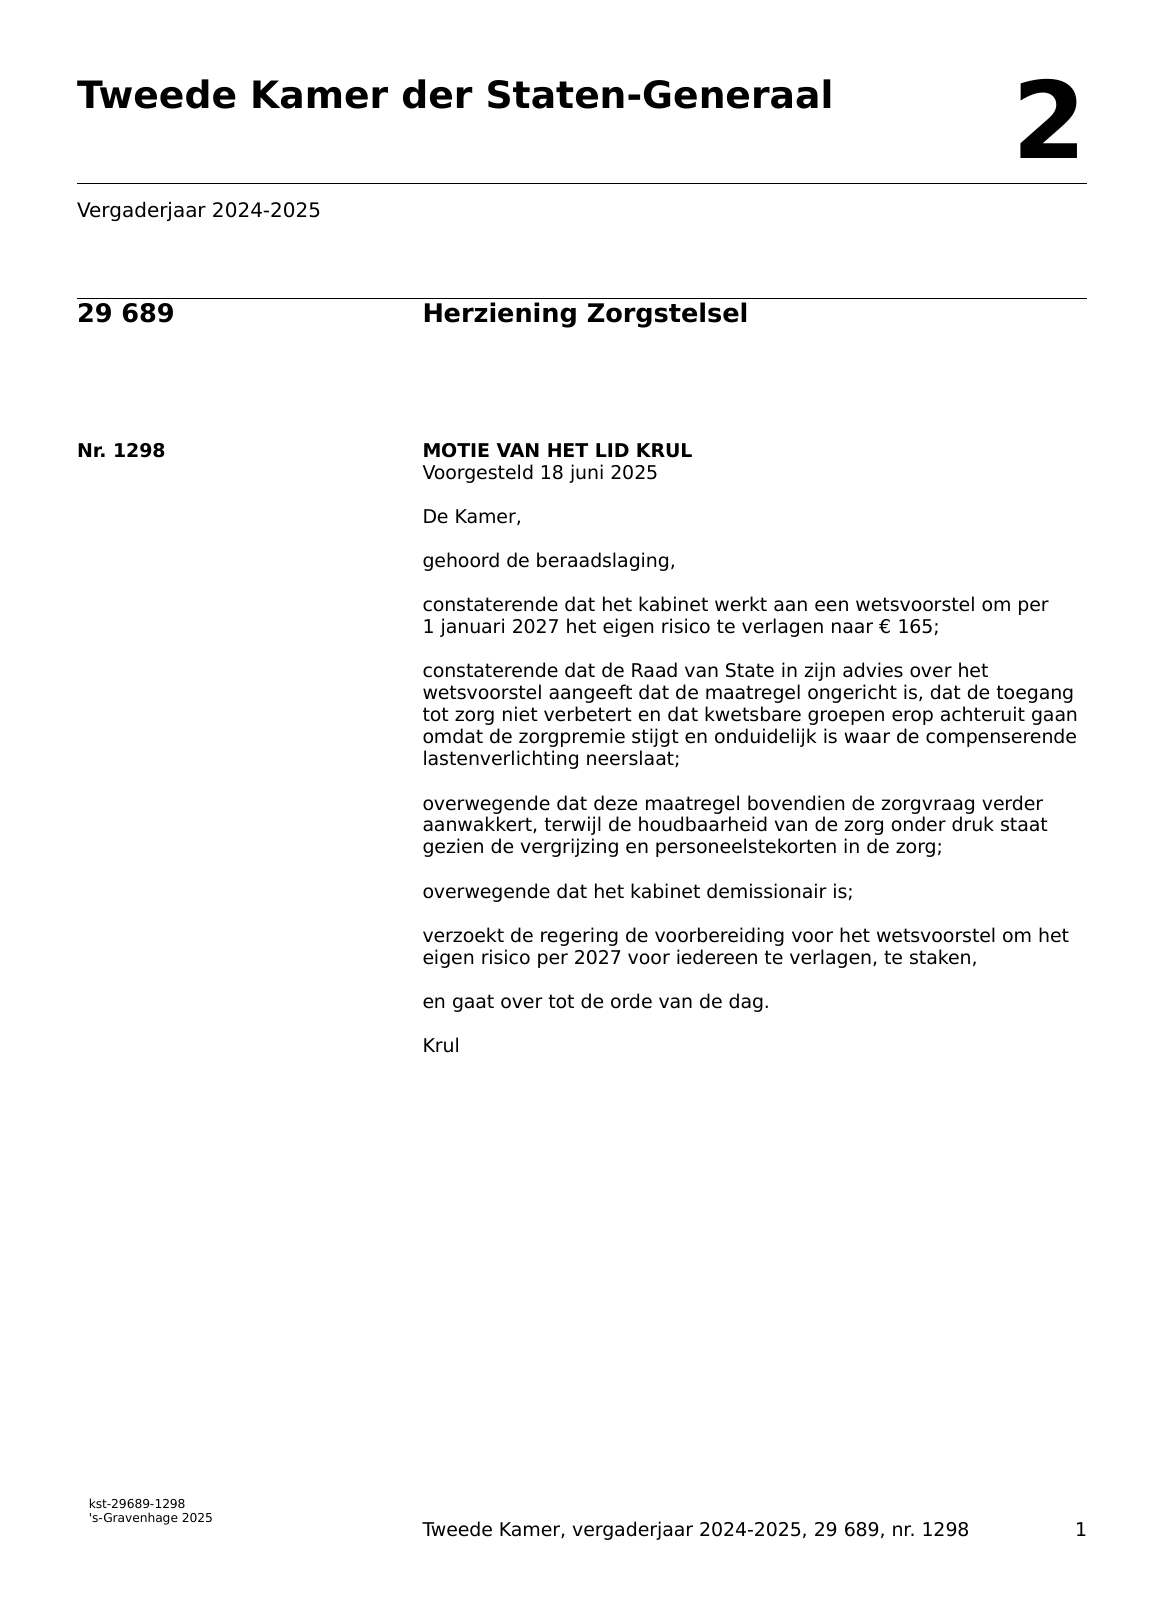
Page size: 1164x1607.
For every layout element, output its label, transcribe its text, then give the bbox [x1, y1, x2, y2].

table_header Tweede Kamer der Staten-Generaal [77, 59, 886, 183]
text 's-Gravenhage 2025 [88, 1511, 323, 1525]
subtitle Nr. 1298 MOTIE VAN HET LID KRUL [77, 440, 1087, 462]
text verzoekt de regering de voorbereiding voor het wetsvoorstel om het eigen risico per 2027 voor iedereen te verlagen, te staken, [422, 925, 1087, 969]
text De Kamer, [422, 506, 1087, 528]
text Krul [422, 1035, 1087, 1057]
text overwegende dat deze maatregel bovendien de zorgvraag verder aanwakkert, terwijl de houdbaarheid van de zorg onder druk staat gezien de vergrijzing en personeelstekorten in de zorg; [422, 792, 1087, 858]
text constaterende dat de Raad van State in zijn advies over het wetsvoorstel aangeeft dat de maatregel ongericht is, dat de toegang tot zorg niet verbetert en dat kwetsbare groepen erop achteruit gaan omdat de zorgpremie stijgt en onduidelijk is waar de compenserende lastenverlichting neerslaat; [422, 660, 1087, 770]
table_header 2 [886, 59, 1087, 183]
text en gaat over tot de orde van de dag. [422, 991, 1087, 1013]
table_cell Vergaderjaar 2024-2025 [77, 184, 1087, 298]
text Voorgesteld 18 juni 2025 [422, 462, 1087, 484]
subtitle 29 689 Herziening Zorgstelsel [77, 299, 1087, 329]
text constaterende dat het kabinet werkt aan een wetsvoorstel om per 1 januari 2027 het eigen risico te verlagen naar € 165; [422, 594, 1087, 638]
text gehoord de beraadslaging, [422, 550, 1087, 572]
text overwegende dat het kabinet demissionair is; [422, 881, 1087, 902]
text kst-29689-1298 [88, 1497, 323, 1511]
